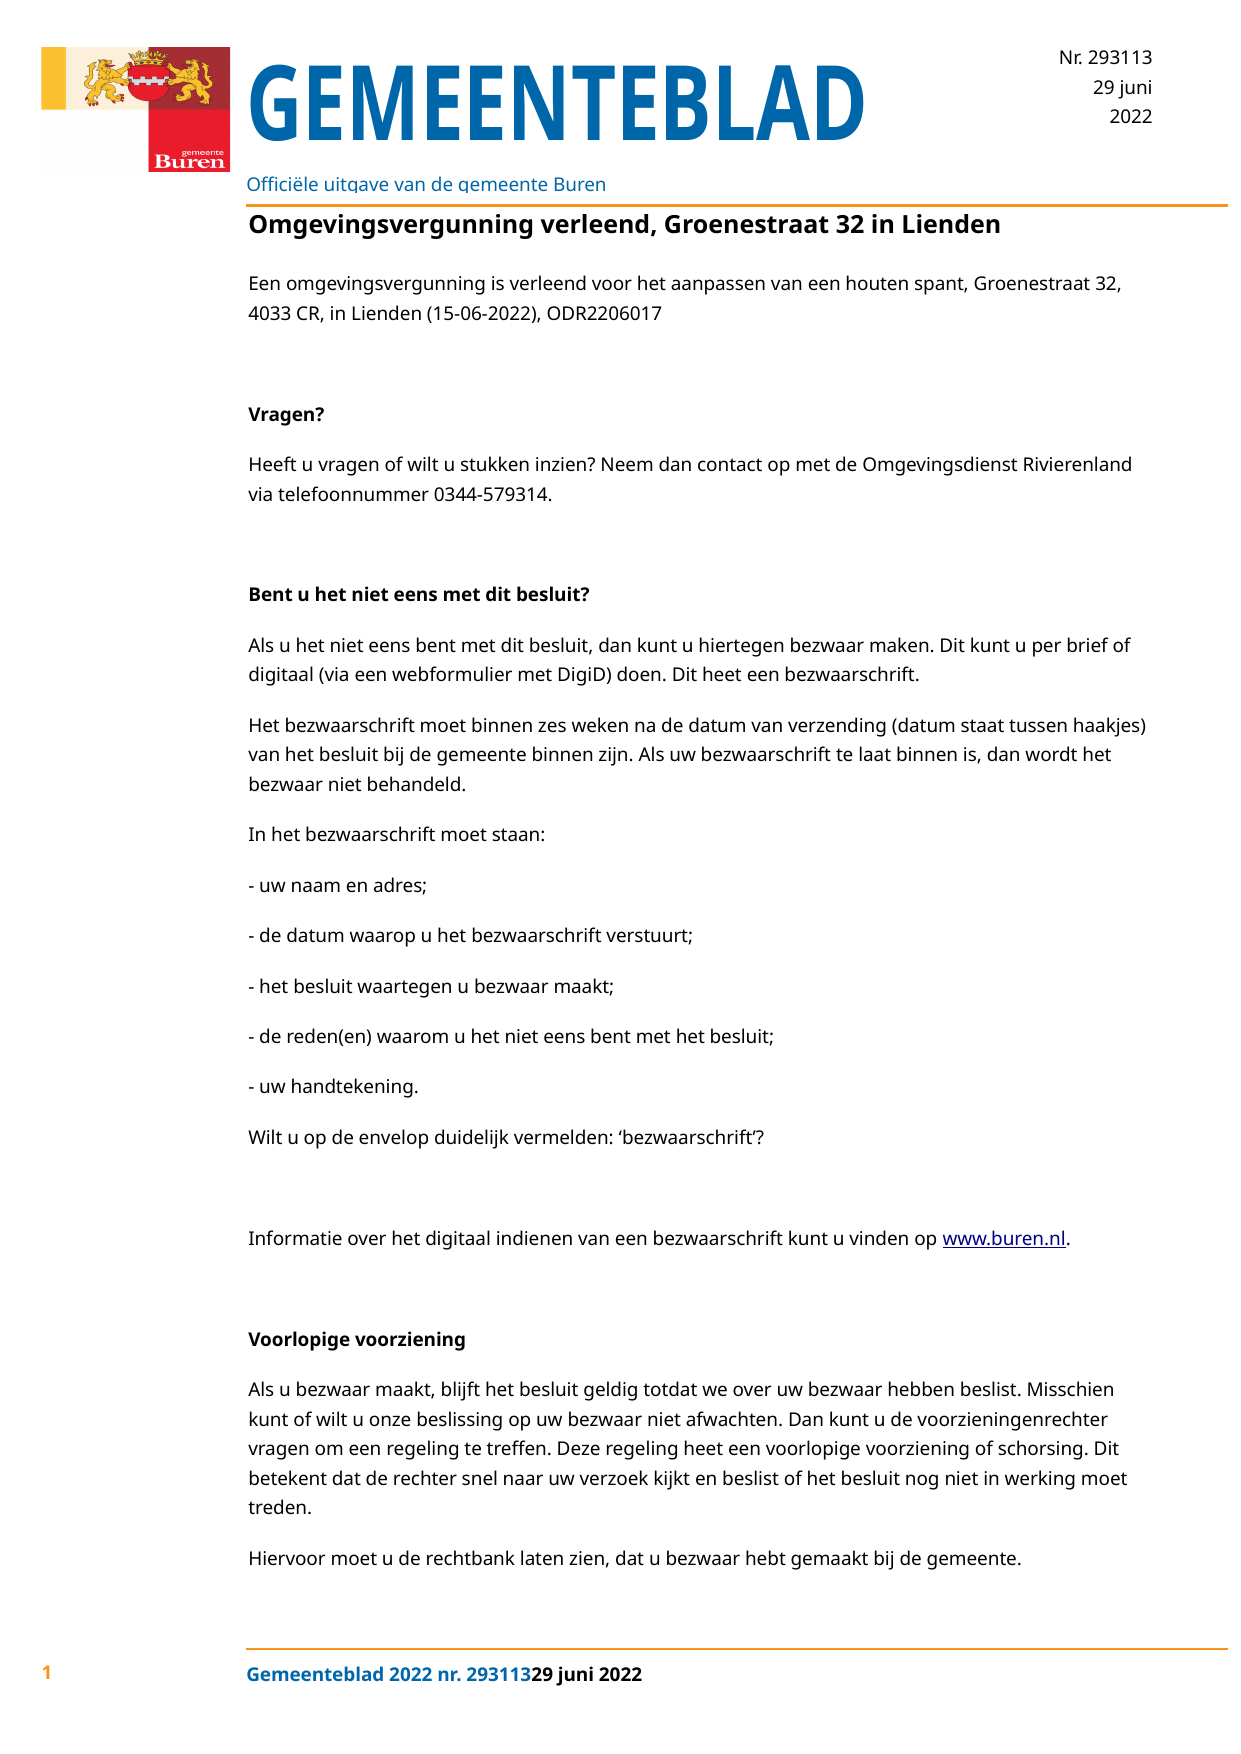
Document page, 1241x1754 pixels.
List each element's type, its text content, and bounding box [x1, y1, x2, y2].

text - uw naam en adres; [248, 872, 1152, 898]
text - de reden(en) waarom u het niet eens bent met het besluit; [248, 1023, 1152, 1049]
text Wilt u op de envelop duidelijk vermelden: ‘bezwaarschrift’? [248, 1124, 1152, 1150]
picture [41, 47, 231, 172]
text Als u het niet eens bent met dit besluit, dan kunt u hiertegen bezwaar maken. Dit kunt u per brief of digitaal (via een webformulier met DigiD) doen. Dit heet een bezwaarschrift. [248, 632, 1152, 687]
text Bent u het niet eens met dit besluit? [248, 582, 1152, 607]
text Voorlopige voorziening [248, 1326, 1152, 1351]
text Het bezwaarschrift moet binnen zes weken na de datum van verzending (datum staat tussen haakjes) van het besluit bij de gemeente binnen zijn. Als uw bezwaarschrift te laat binnen is, dan wordt het bezwaar niet behandeld. [248, 712, 1152, 797]
text Een omgevingsvergunning is verleend voor het aanpassen van een houten spant, Groenestraat 32, 4033 CR, in Lienden (15-06-2022), ODR2206017 [248, 270, 1152, 326]
text Omgevingsvergunning verleend, Groenestraat 32 in Lienden [248, 207, 1152, 241]
text Hiervoor moet u de rechtbank laten zien, dat u bezwaar hebt gemaakt bij de gemeente. [248, 1545, 1152, 1571]
text Als u bezwaar maakt, blijft het besluit geldig totdat we over uw bezwaar hebben beslist. Misschien kunt of wilt u onze beslissing op uw bezwaar niet afwachten. Dan kunt u de voorzieningenrechter vragen om een regeling te treffen. Deze regeling heet een voorlopige voorziening of schorsing. Dit betekent dat de rechter snel naar uw verzoek kijkt en beslist of het besluit nog niet in werking moet treden. [248, 1376, 1152, 1520]
text - het besluit waartegen u bezwaar maakt; [248, 973, 1152, 998]
text In het bezwaarschrift moet staan: [248, 822, 1152, 847]
text Vragen? [248, 401, 1152, 426]
text Heeft u vragen of wilt u stukken inzien? Neem dan contact op met de Omgevingsdienst Rivierenland via telefoonnummer 0344-579314. [248, 451, 1152, 506]
text - uw handtekening. [248, 1074, 1152, 1099]
text - de datum waarop u het bezwaarschrift verstuurt; [248, 922, 1152, 948]
text Informatie over het digitaal indienen van een bezwaarschrift kunt u vinden op www.buren.nl. [248, 1225, 1152, 1251]
